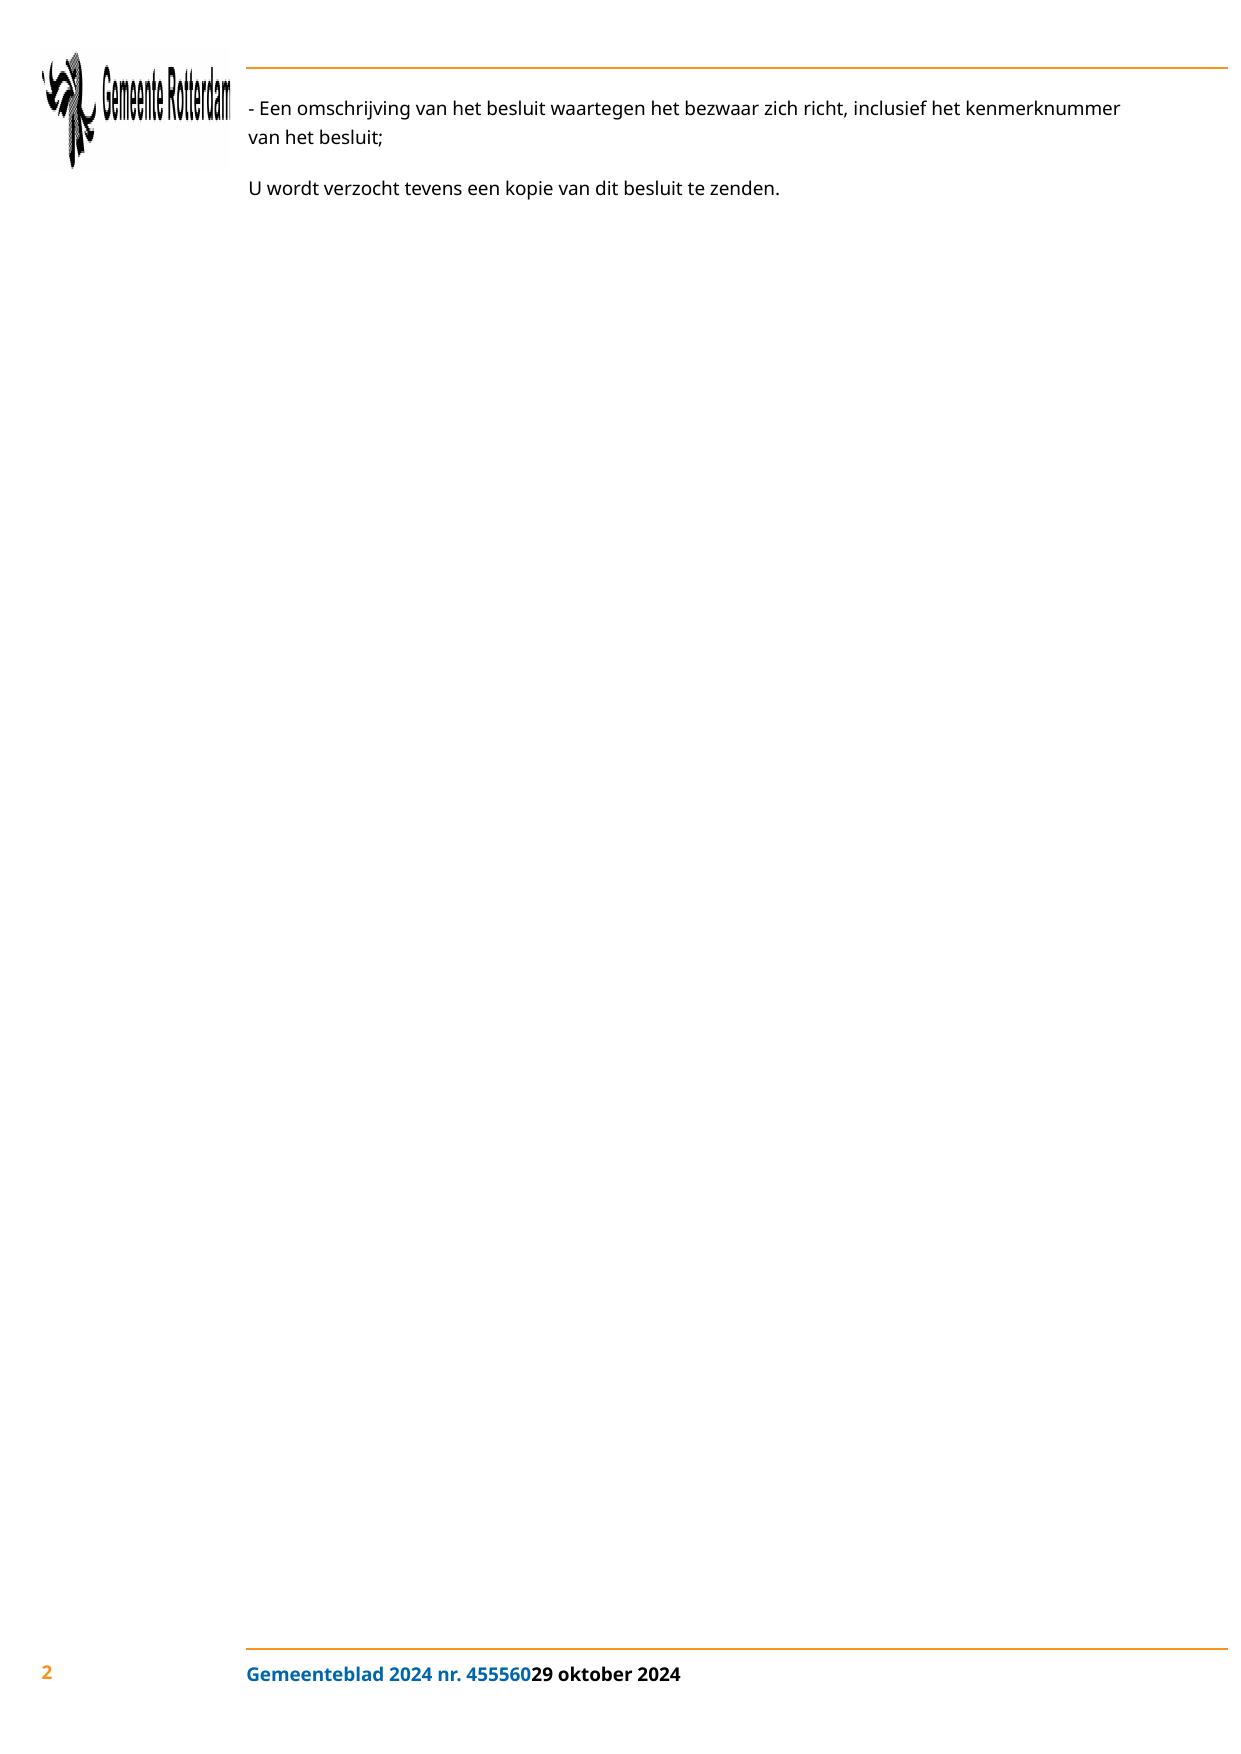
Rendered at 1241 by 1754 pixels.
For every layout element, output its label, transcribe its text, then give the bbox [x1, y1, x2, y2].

picture [41, 47, 231, 172]
text U wordt verzocht tevens een kopie van dit besluit te zenden. [248, 175, 1152, 201]
text - Een omschrijving van het besluit waartegen het bezwaar zich richt, inclusief het kenmerknummer van het besluit; [248, 95, 1152, 150]
